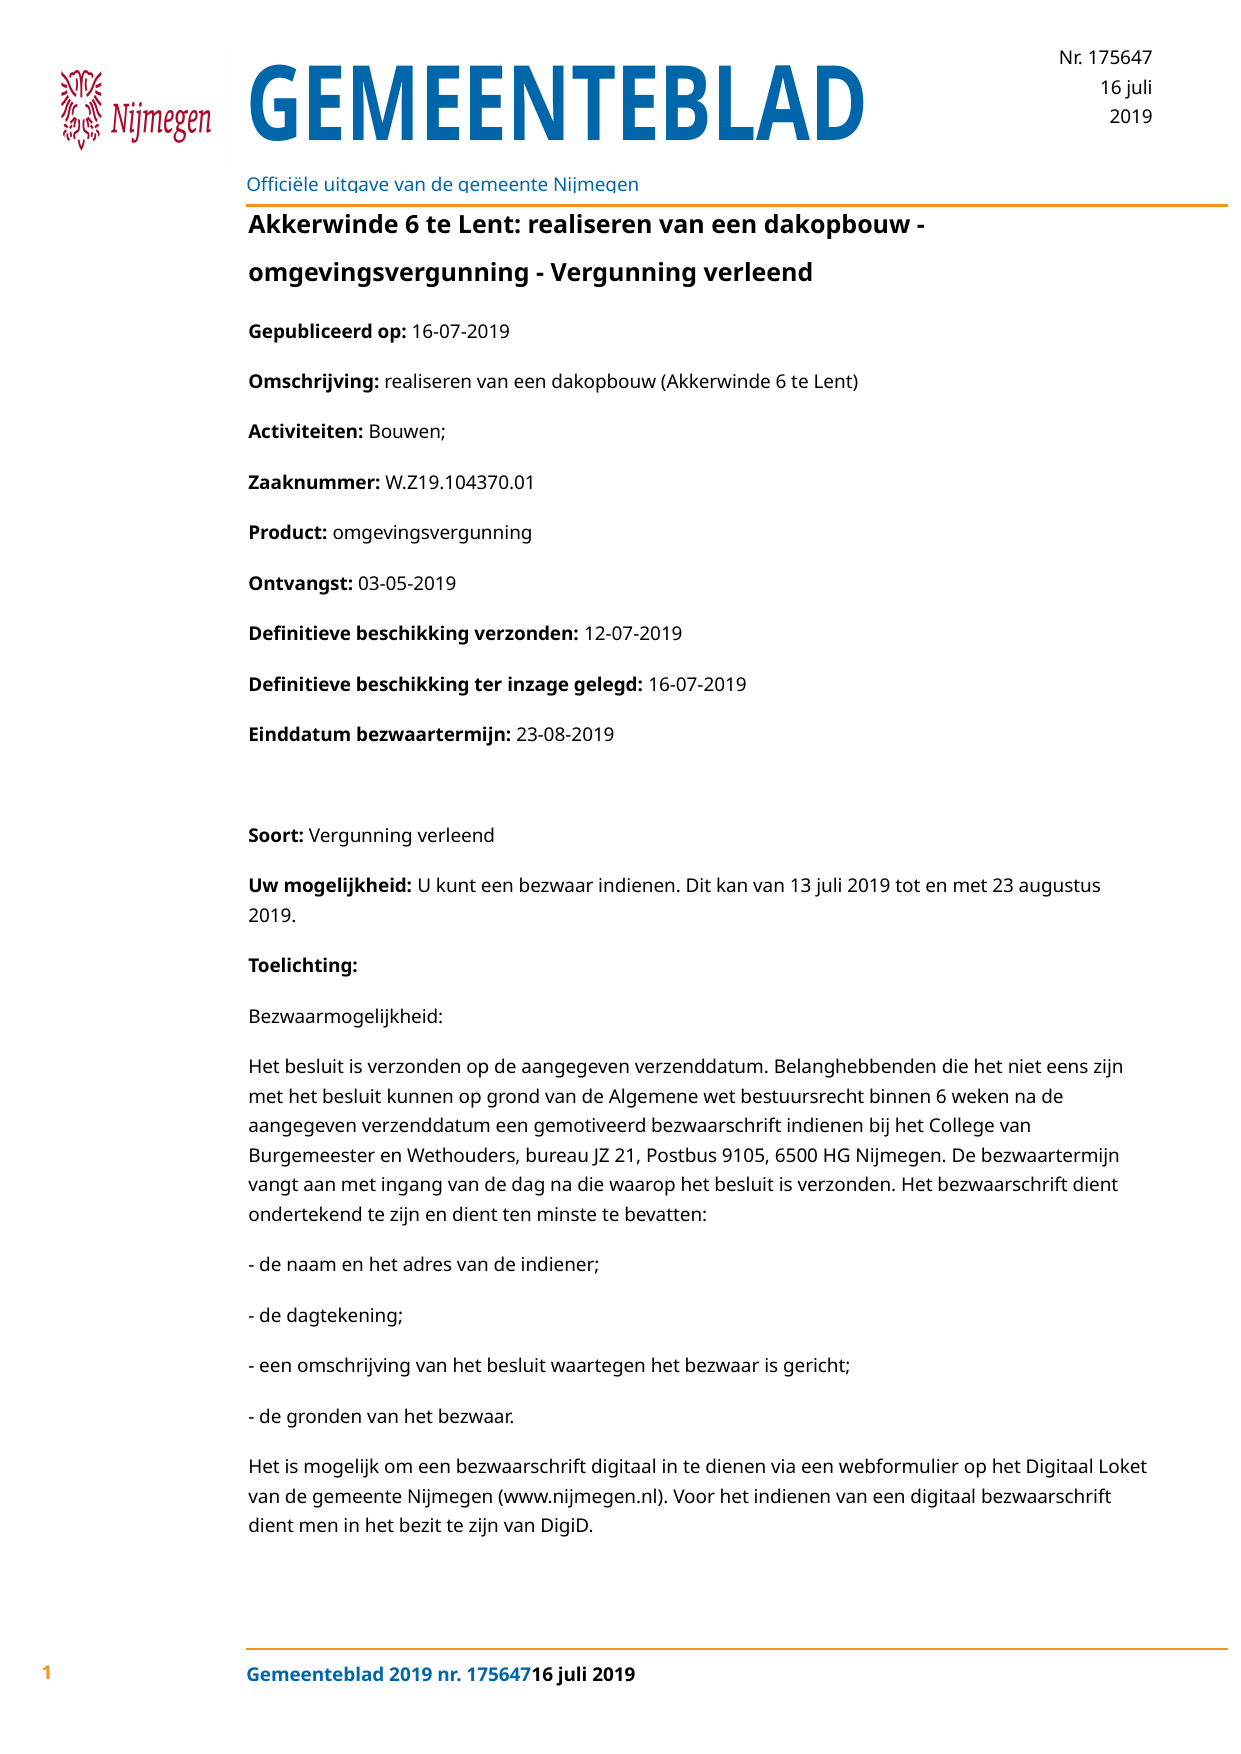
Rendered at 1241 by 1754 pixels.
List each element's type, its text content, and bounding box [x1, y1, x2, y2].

text Bezwaarmogelijkheid: [248, 1003, 1152, 1029]
text - de dagtekening; [248, 1302, 1152, 1328]
text Soort: Vergunning verleend [248, 822, 1152, 848]
text Ontvangst: 03-05-2019 [248, 570, 1152, 596]
text Het is mogelijk om een bezwaarschrift digitaal in te dienen via een webformulier op het Digitaal Loket van de gemeente Nijmegen (www.nijmegen.nl). Voor het indienen van een digitaal bezwaarschrift dient men in het bezit te zijn van DigiD. [248, 1453, 1152, 1538]
text Toelichting: [248, 952, 1152, 978]
text - de naam en het adres van de indiener; [248, 1252, 1152, 1277]
text Omschrijving: realiseren van een dakopbouw (Akkerwinde 6 te Lent) [248, 368, 1152, 394]
text Het besluit is verzonden op de aangegeven verzenddatum. Belanghebbenden die het niet eens zijn met het besluit kunnen op grond van de Algemene wet bestuursrecht binnen 6 weken na de aangegeven verzenddatum een gemotiveerd bezwaarschrift indienen bij het College van Burgemeester en Wethouders, bureau JZ 21, Postbus 9105, 6500 HG Nijmegen. De bezwaartermijn vangt aan met ingang van de dag na die waarop het besluit is verzonden. Het bezwaarschrift dient ondertekend te zijn en dient ten minste te bevatten: [248, 1053, 1152, 1227]
text Akkerwinde 6 te Lent: realiseren van een dakopbouw - omgevingsvergunning - Vergunning verleend [248, 207, 1152, 288]
text - de gronden van het bezwaar. [248, 1403, 1152, 1429]
text Activiteiten: Bouwen; [248, 419, 1152, 444]
text Definitieve beschikking verzonden: 12-07-2019 [248, 620, 1152, 646]
text Einddatum bezwaartermijn: 23-08-2019 [248, 721, 1152, 747]
text Gepubliceerd op: 16-07-2019 [248, 318, 1152, 344]
text - een omschrijving van het besluit waartegen het bezwaar is gericht; [248, 1352, 1152, 1378]
text Uw mogelijkheid: U kunt een bezwaar indienen. Dit kan van 13 juli 2019 tot en met 23 augustus 2019. [248, 872, 1152, 928]
picture [41, 47, 231, 172]
text Product: omgevingsvergunning [248, 519, 1152, 545]
text Definitieve beschikking ter inzage gelegd: 16-07-2019 [248, 671, 1152, 697]
text Zaaknummer: W.Z19.104370.01 [248, 469, 1152, 495]
